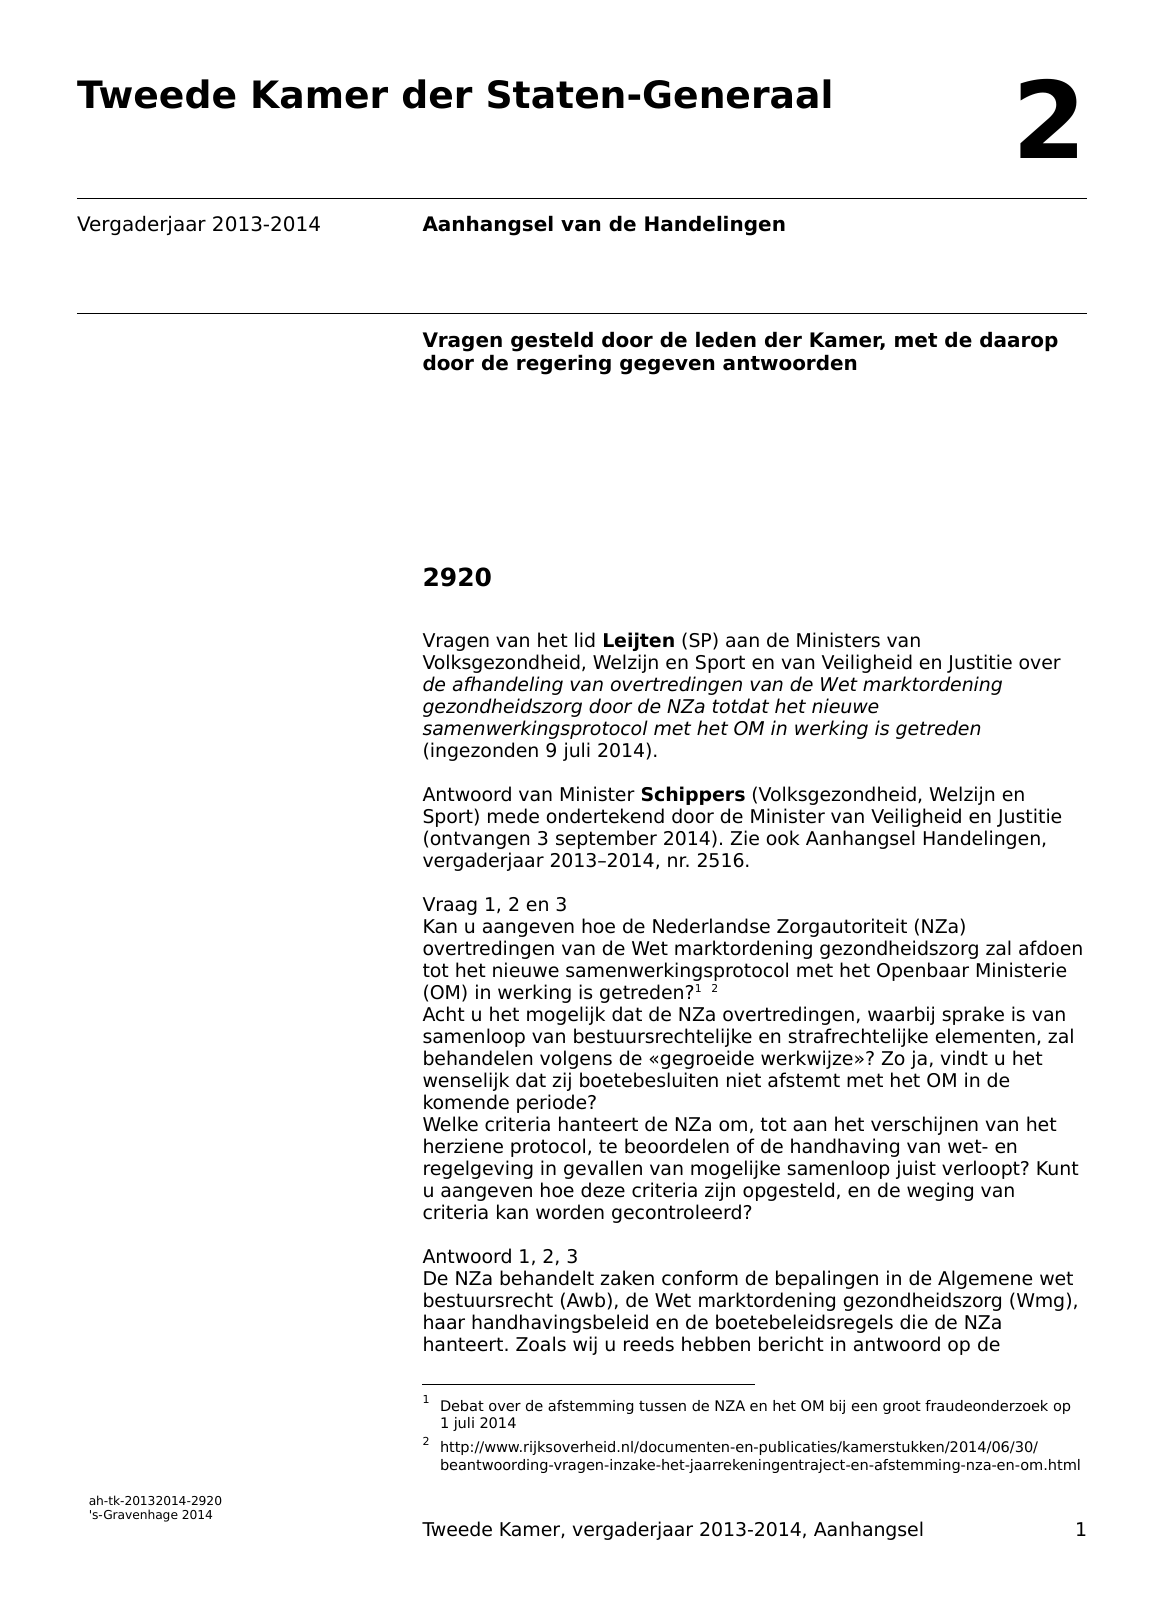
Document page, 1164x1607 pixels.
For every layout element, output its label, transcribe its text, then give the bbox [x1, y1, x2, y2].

table_cell Vragen gesteld door de leden der Kamer, met de daarop door de regering gegeven antwoorden [422, 314, 1087, 375]
text Acht u het mogelijk dat de NZa overtredingen, waarbij sprake is van samenloop van bestuursrechtelijke en strafrechtelijke elementen, zal behandelen volgens de «gegroeide werkwijze»? Zo ja, vindt u het wenselijk dat zij boetebesluiten niet afstemt met het OM in de komende periode? [422, 1004, 1087, 1114]
text Vragen van het lid Leijten (SP) aan de Ministers van Volksgezondheid, Welzijn en Sport en van Veiligheid en Justitie over de afhandeling van overtredingen van de Wet marktordening gezondheidszorg door de NZa totdat het nieuwe samenwerkingsprotocol met het OM in werking is getreden (ingezonden 9 juli 2014). [422, 630, 1087, 762]
table_header 2 [886, 59, 1087, 198]
text Debat over de afstemming tussen de NZA en het OM bij een groot fraudeonderzoek op 1 juli 2014 [422, 1393, 1087, 1432]
text http://www.rijksoverheid.nl/documenten-en-publicaties/kamerstukken/2014/06/30/beantwoording-vragen-inzake-het-jaarrekeningentraject-en-afstemming-nza-en-om.html [422, 1435, 1087, 1474]
text Antwoord 1, 2, 3 [422, 1246, 1087, 1268]
table_cell Aanhangsel van de Handelingen [422, 199, 1087, 313]
text Antwoord van Minister Schippers (Volksgezondheid, Welzijn en Sport) mede ondertekend door de Minister van Veiligheid en Justitie (ontvangen 3 september 2014). Zie ook Aanhangsel Handelingen, vergaderjaar 2013–2014, nr. 2516. [422, 784, 1087, 872]
text Welke criteria hanteert de NZa om, tot aan het verschijnen van het herziene protocol, te beoordelen of de handhaving van wet- en regelgeving in gevallen van mogelijke samenloop juist verloopt? Kunt u aangeven hoe deze criteria zijn opgesteld, en de weging van criteria kan worden gecontroleerd? [422, 1114, 1087, 1224]
table_cell [77, 314, 422, 375]
table_header Tweede Kamer der Staten-Generaal [77, 59, 886, 198]
text De NZa behandelt zaken conform de bepalingen in de Algemene wet bestuursrecht (Awb), de Wet marktordening gezondheidszorg (Wmg), haar handhavingsbeleid en de boetebeleidsregels die de NZa hanteert. Zoals wij u reeds hebben bericht in antwoord op de [422, 1268, 1087, 1356]
text 2920 [422, 563, 1087, 592]
text Vraag 1, 2 en 3 [422, 894, 1087, 916]
text ah-tk-20132014-2920 [88, 1494, 323, 1508]
text Kan u aangeven hoe de Nederlandse Zorgautoriteit (NZa) overtredingen van de Wet marktordening gezondheidszorg zal afdoen tot het nieuwe samenwerkingsprotocol met het Openbaar Ministerie (OM) in werking is getreden? [422, 916, 1087, 1004]
text 's-Gravenhage 2014 [88, 1508, 323, 1522]
table_cell Vergaderjaar 2013-2014 [77, 199, 422, 313]
